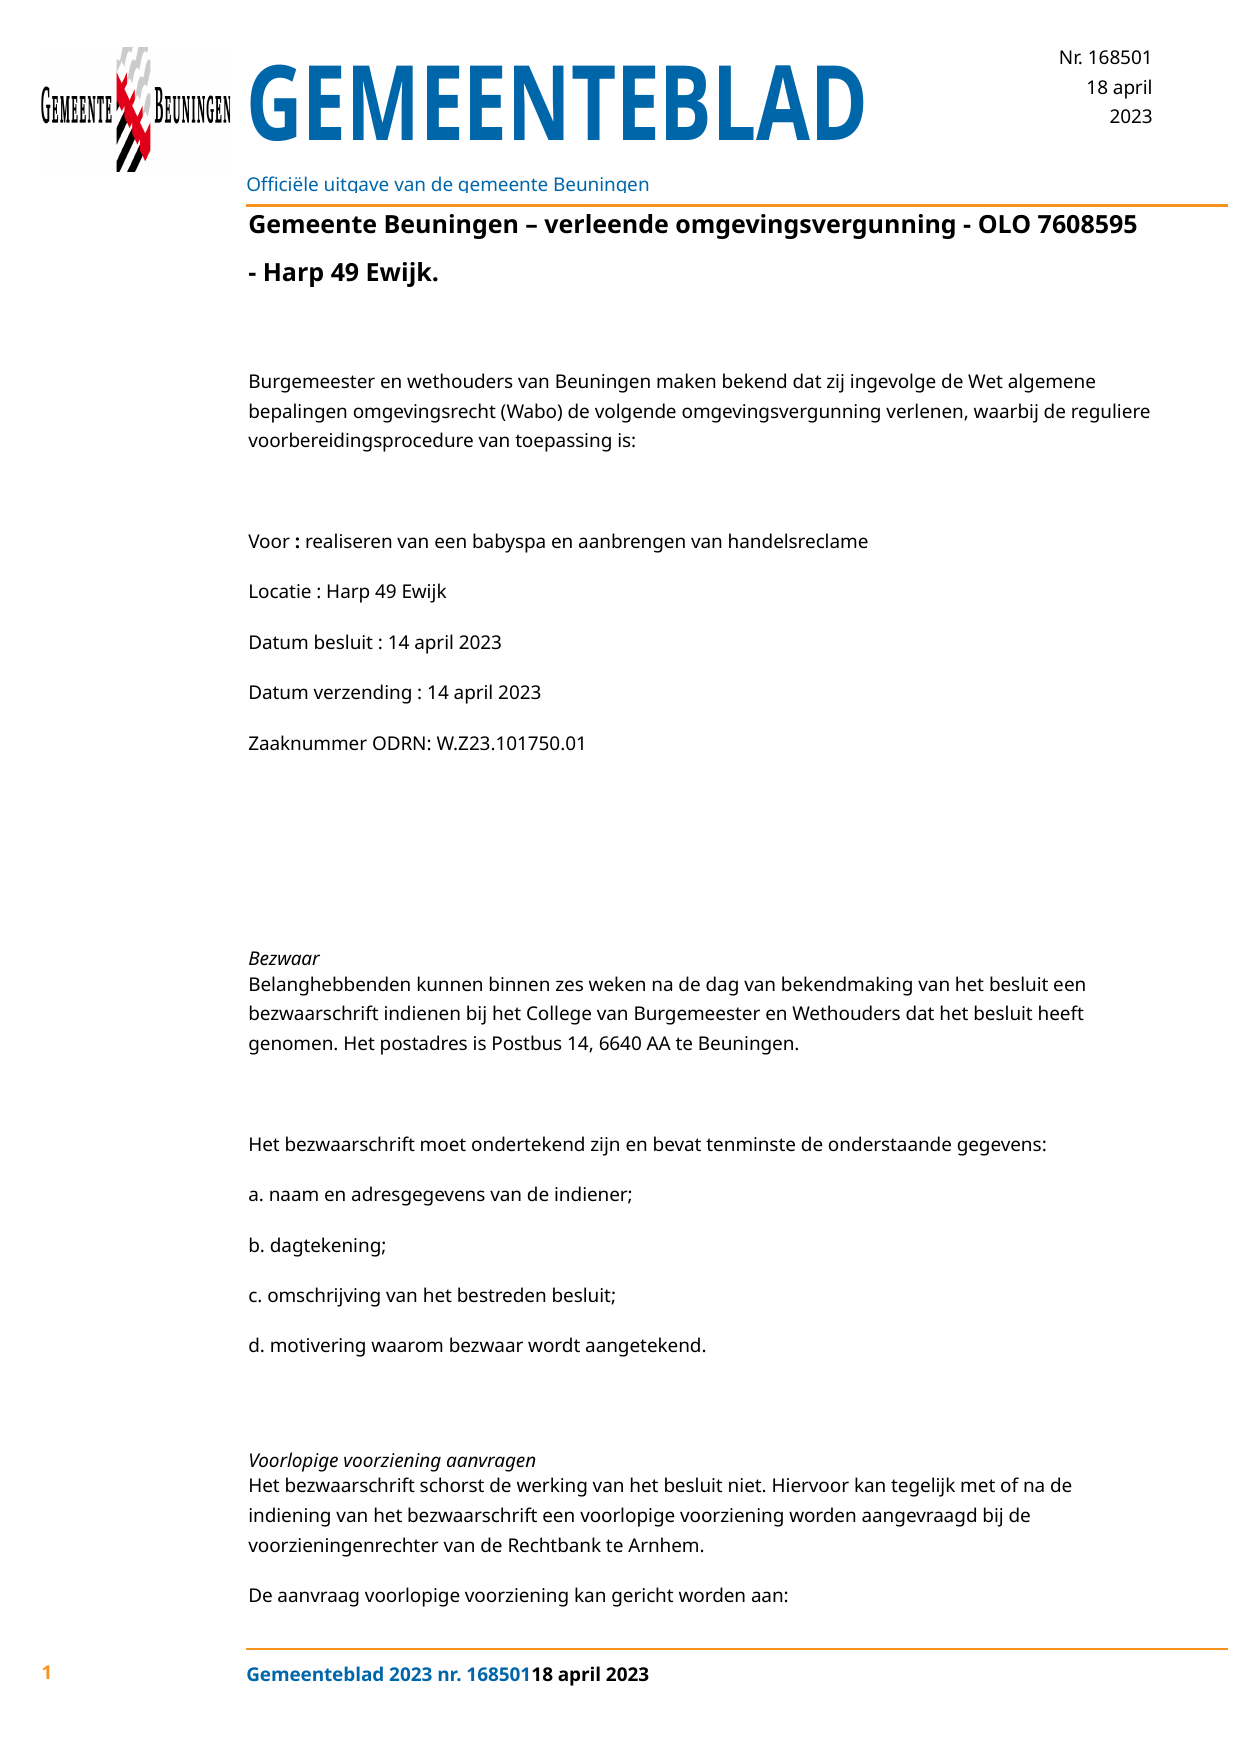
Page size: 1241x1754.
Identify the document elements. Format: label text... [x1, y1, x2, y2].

text Datum besluit : 14 april 2023 [248, 629, 1152, 655]
picture [41, 47, 231, 172]
text c. omschrijving van het bestreden besluit; [248, 1282, 1152, 1308]
text d. motivering waarom bezwaar wordt aangetekend. [248, 1333, 1152, 1358]
text Zaaknummer ODRN: W.Z23.101750.01 [248, 730, 1152, 756]
text Voorlopige voorziening aanvragen [248, 1447, 1152, 1473]
text Het bezwaarschrift schorst de werking van het besluit niet. Hiervoor kan tegelijk met of na de indiening van het bezwaarschrift een voorlopige voorziening worden aangevraagd bij de voorzieningenrechter van de Rechtbank te Arnhem. [248, 1473, 1152, 1558]
text Burgemeester en wethouders van Beuningen maken bekend dat zij ingevolge de Wet algemene bepalingen omgevingsrecht (Wabo) de volgende omgevingsvergunning verlenen, waarbij de reguliere voorbereidingsprocedure van toepassing is: [248, 368, 1152, 453]
text Voor : realiseren van een babyspa en aanbrengen van handelsreclame [248, 528, 1152, 554]
text Bezwaar [248, 945, 1152, 971]
text b. dagtekening; [248, 1232, 1152, 1257]
text Locatie : Harp 49 Ewijk [248, 579, 1152, 604]
text a. naam en adresgegevens van de indiener; [248, 1181, 1152, 1207]
text Het bezwaarschrift moet ondertekend zijn en bevat tenminste de onderstaande gegevens: [248, 1131, 1152, 1157]
text Belanghebbenden kunnen binnen zes weken na de dag van bekendmaking van het besluit een bezwaarschrift indienen bij het College van Burgemeester en Wethouders dat het besluit heeft genomen. Het postadres is Postbus 14, 6640 AA te Beuningen. [248, 971, 1152, 1056]
text Gemeente Beuningen – verleende omgevingsvergunning - OLO 7608595 - Harp 49 Ewijk. [248, 207, 1152, 288]
text Datum verzending : 14 april 2023 [248, 679, 1152, 705]
text De aanvraag voorlopige voorziening kan gericht worden aan: [248, 1582, 1152, 1608]
